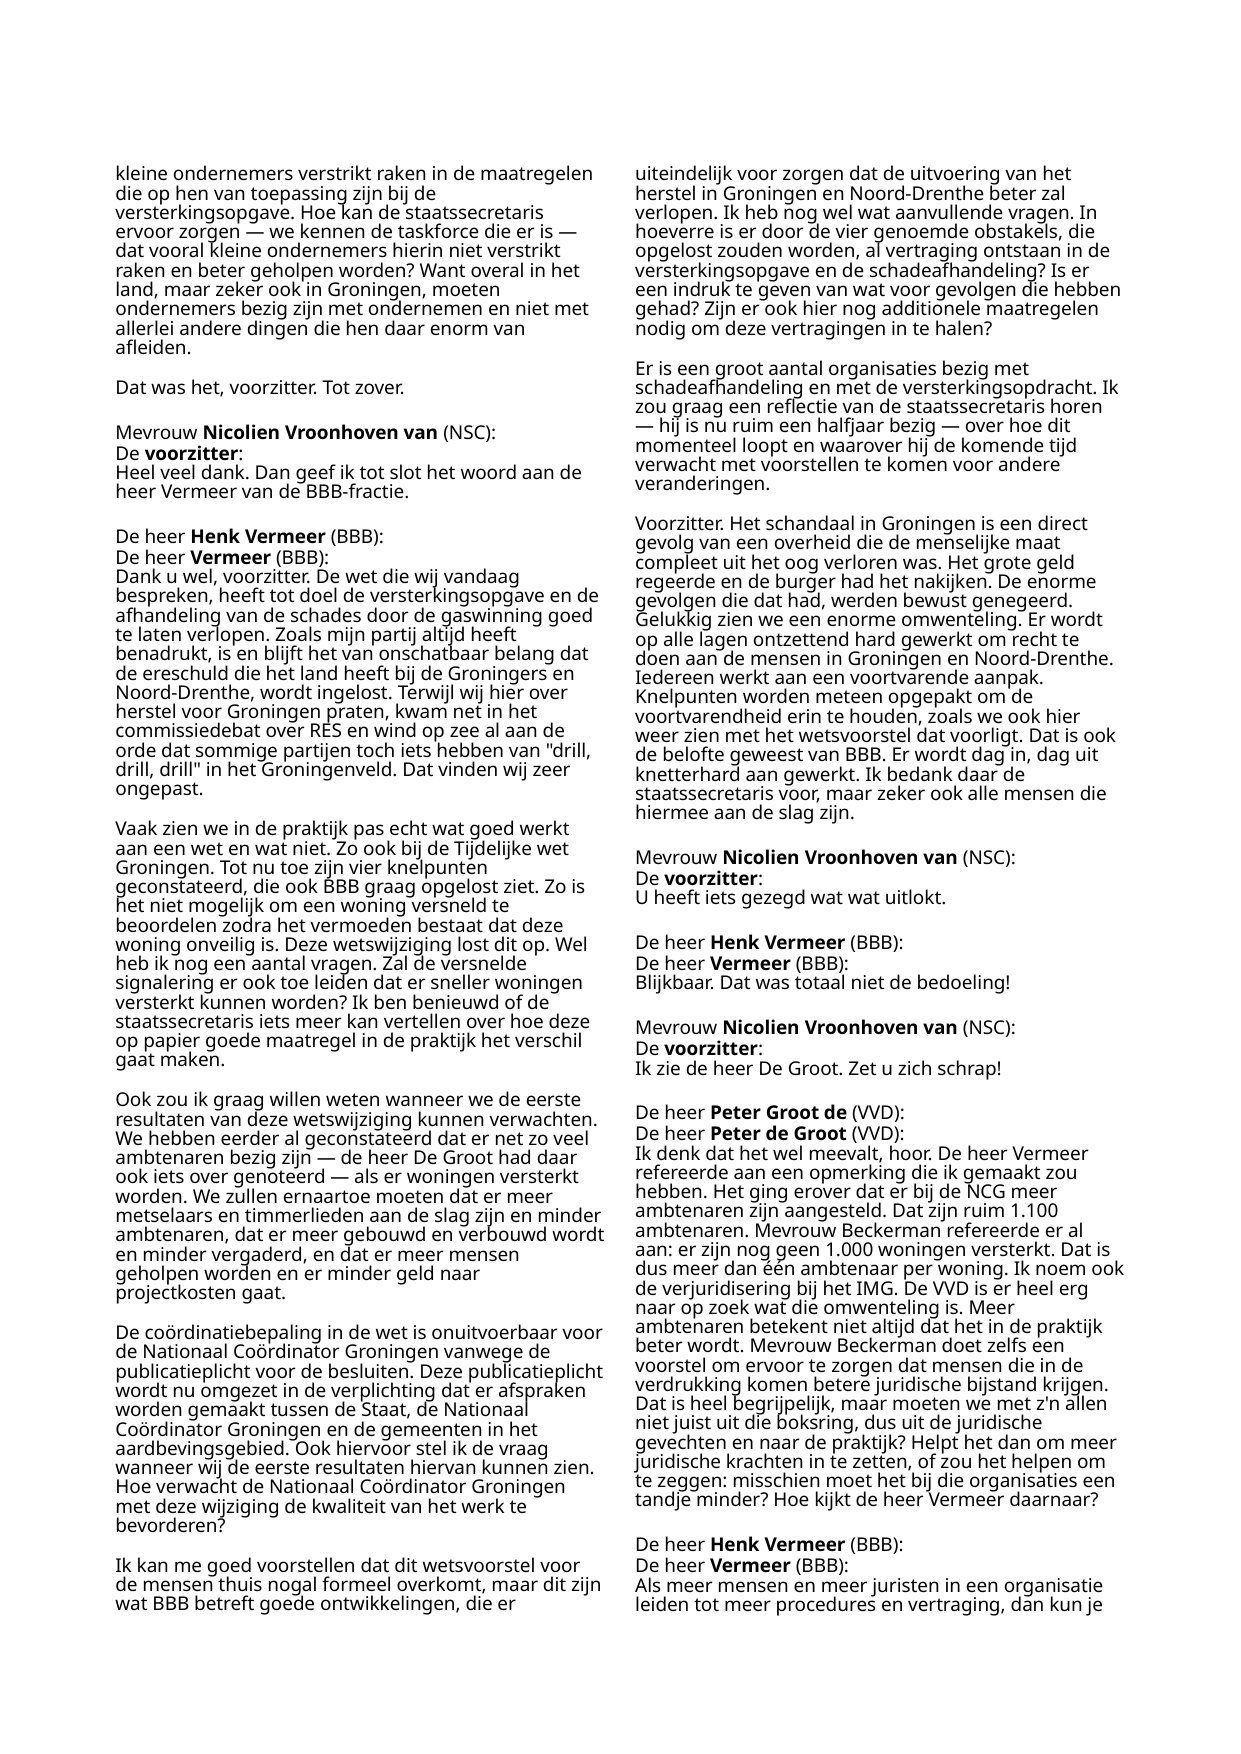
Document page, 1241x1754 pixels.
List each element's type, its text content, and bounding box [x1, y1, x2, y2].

text De heer Vermeer (BBB): [115, 549, 605, 568]
text U heeft iets gezegd wat wat uitlokt. [635, 889, 1125, 908]
text De heer Vermeer (BBB): [635, 1557, 1125, 1577]
text De heer Henk Vermeer (BBB): [635, 929, 1125, 955]
text Ik kan me goed voorstellen dat dit wetsvoorstel voor de mensen thuis nogal formeel overkomt, maar dit zijn wat BBB betreft goede ontwikkelingen, die er [115, 1557, 605, 1615]
text De coördinatiebepaling in de wet is onuitvoerbaar voor de Nationaal Coördinator Groningen vanwege de publicatieplicht voor de besluiten. Deze publicatieplicht wordt nu omgezet in de verplichting dat er afspraken worden gemaakt tussen de Staat, de Nationaal Coördinator Groningen en de gemeenten in het aardbevingsgebied. Ook hiervoor stel ik de vraag wanneer wij de eerste resultaten hiervan kunnen zien. Hoe verwacht de Nationaal Coördinator Groningen met deze wijziging de kwaliteit van het werk te bevorderen? [115, 1324, 605, 1536]
text Heel veel dank. Dan geef ik tot slot het woord aan de heer Vermeer van de BBB-fractie. [115, 464, 605, 502]
text De voorzitter: [115, 444, 605, 464]
text De heer Vermeer (BBB): [635, 955, 1125, 974]
text Blijkbaar. Dat was totaal niet de bedoeling! [635, 974, 1125, 994]
text Ook zou ik graag willen weten wanneer we de eerste resultaten van deze wetswijziging kunnen verwachten. We hebben eerder al geconstateerd dat er net zo veel ambtenaren bezig zijn — de heer De Groot had daar ook iets over genoteerd — als er woningen versterkt worden. We zullen ernaartoe moeten dat er meer metselaars en timmerlieden aan de slag zijn en minder ambtenaren, dat er meer gebouwd en verbouwd wordt en minder vergaderd, en dat er meer mensen geholpen worden en er minder geld naar projectkosten gaat. [115, 1091, 605, 1303]
text Mevrouw Nicolien Vroonhoven van (NSC): [115, 419, 605, 444]
text Mevrouw Nicolien Vroonhoven van (NSC): [635, 844, 1125, 870]
text De heer Peter Groot de (VVD): [635, 1099, 1125, 1125]
text Dat was het, voorzitter. Tot zover. [115, 379, 605, 398]
text De voorzitter: [635, 870, 1125, 889]
text Als meer mensen en meer juristen in een organisatie leiden tot meer procedures en vertraging, dan kun je [635, 1577, 1125, 1615]
text De heer Henk Vermeer (BBB): [635, 1532, 1125, 1557]
text Mevrouw Nicolien Vroonhoven van (NSC): [635, 1014, 1125, 1040]
text De heer Henk Vermeer (BBB): [115, 523, 605, 549]
text Vaak zien we in de praktijk pas echt wat goed werkt aan een wet en wat niet. Zo ook bij de Tijdelijke wet Groningen. Tot nu toe zijn vier knelpunten geconstateerd, die ook BBB graag opgelost ziet. Zo is het niet mogelijk om een woning versneld te beoordelen zodra het vermoeden bestaat dat deze woning onveilig is. Deze wetswijziging lost dit op. Wel heb ik nog een aantal vragen. Zal de versnelde signalering er ook toe leiden dat er sneller woningen versterkt kunnen worden? Ik ben benieuwd of de staatssecretaris iets meer kan vertellen over hoe deze op papier goede maatregel in de praktijk het verschil gaat maken. [115, 820, 605, 1071]
text uiteindelijk voor zorgen dat de uitvoering van het herstel in Groningen en Noord-Drenthe beter zal verlopen. Ik heb nog wel wat aanvullende vragen. In hoeverre is er door de vier genoemde obstakels, die opgelost zouden worden, al vertraging ontstaan in de versterkingsopgave en de schadeafhandeling? Is er een indruk te geven van wat voor gevolgen die hebben gehad? Zijn er ook hier nog additionele maatregelen nodig om deze vertragingen in te halen? [635, 165, 1125, 339]
text Dank u wel, voorzitter. De wet die wij vandaag bespreken, heeft tot doel de versterkingsopgave en de afhandeling van de schades door de gaswinning goed te laten verlopen. Zoals mijn partij altijd heeft benadrukt, is en blijft het van onschatbaar belang dat de ereschuld die het land heeft bij de Groningers en Noord-Drenthe, wordt ingelost. Terwijl wij hier over herstel voor Groningen praten, kwam net in het commissiedebat over RES en wind op zee al aan de orde dat sommige partijen toch iets hebben van "drill, drill, drill" in het Groningenveld. Dat vinden wij zeer ongepast. [115, 568, 605, 799]
text De voorzitter: [635, 1040, 1125, 1059]
text Er is een groot aantal organisaties bezig met schadeafhandeling en met de versterkingsopdracht. Ik zou graag een reflectie van de staatssecretaris horen — hij is nu ruim een halfjaar bezig — over hoe dit momenteel loopt en waarover hij de komende tijd verwacht met voorstellen te komen voor andere veranderingen. [635, 359, 1125, 494]
text Voorzitter. Het schandaal in Groningen is een direct gevolg van een overheid die de menselijke maat compleet uit het oog verloren was. Het grote geld regeerde en de burger had het nakijken. De enorme gevolgen die dat had, werden bewust genegeerd. Gelukkig zien we een enorme omwenteling. Er wordt op alle lagen ontzettend hard gewerkt om recht te doen aan de mensen in Groningen en Noord-Drenthe. Iedereen werkt aan een voortvarende aanpak. Knelpunten worden meteen opgepakt om de voortvarendheid erin te houden, zoals we ook hier weer zien met het wetsvoorstel dat voorligt. Dat is ook de belofte geweest van BBB. Er wordt dag in, dag uit knetterhard aan gewerkt. Ik bedank daar de staatssecretaris voor, maar zeker ook alle mensen die hiermee aan de slag zijn. [635, 515, 1125, 823]
text Ik denk dat het wel meevalt, hoor. De heer Vermeer refereerde aan een opmerking die ik gemaakt zou hebben. Het ging erover dat er bij de NCG meer ambtenaren zijn aangesteld. Dat zijn ruim 1.100 ambtenaren. Mevrouw Beckerman refereerde er al aan: er zijn nog geen 1.000 woningen versterkt. Dat is dus meer dan één ambtenaar per woning. Ik noem ook de verjuridisering bij het IMG. De VVD is er heel erg naar op zoek wat die omwenteling is. Meer ambtenaren betekent niet altijd dat het in de praktijk beter wordt. Mevrouw Beckerman doet zelfs een voorstel om ervoor te zorgen dat mensen die in de verdrukking komen betere juridische bijstand krijgen. Dat is heel begrijpelijk, maar moeten we met z'n allen niet juist uit die boksring, dus uit de juridische gevechten en naar de praktijk? Helpt het dan om meer juridische krachten in te zetten, of zou het helpen om te zeggen: misschien moet het bij die organisaties een tandje minder? Hoe kijkt de heer Vermeer daarnaar? [635, 1144, 1125, 1511]
text Ik zie de heer De Groot. Zet u zich schrap! [635, 1059, 1125, 1079]
text kleine ondernemers verstrikt raken in de maatregelen die op hen van toepassing zijn bij de versterkingsopgave. Hoe kan de staatssecretaris ervoor zorgen — we kennen de taskforce die er is — dat vooral kleine ondernemers hierin niet verstrikt raken en beter geholpen worden? Want overal in het land, maar zeker ook in Groningen, moeten ondernemers bezig zijn met ondernemen en niet met allerlei andere dingen die hen daar enorm van afleiden. [115, 165, 605, 358]
text De heer Peter de Groot (VVD): [635, 1125, 1125, 1144]
